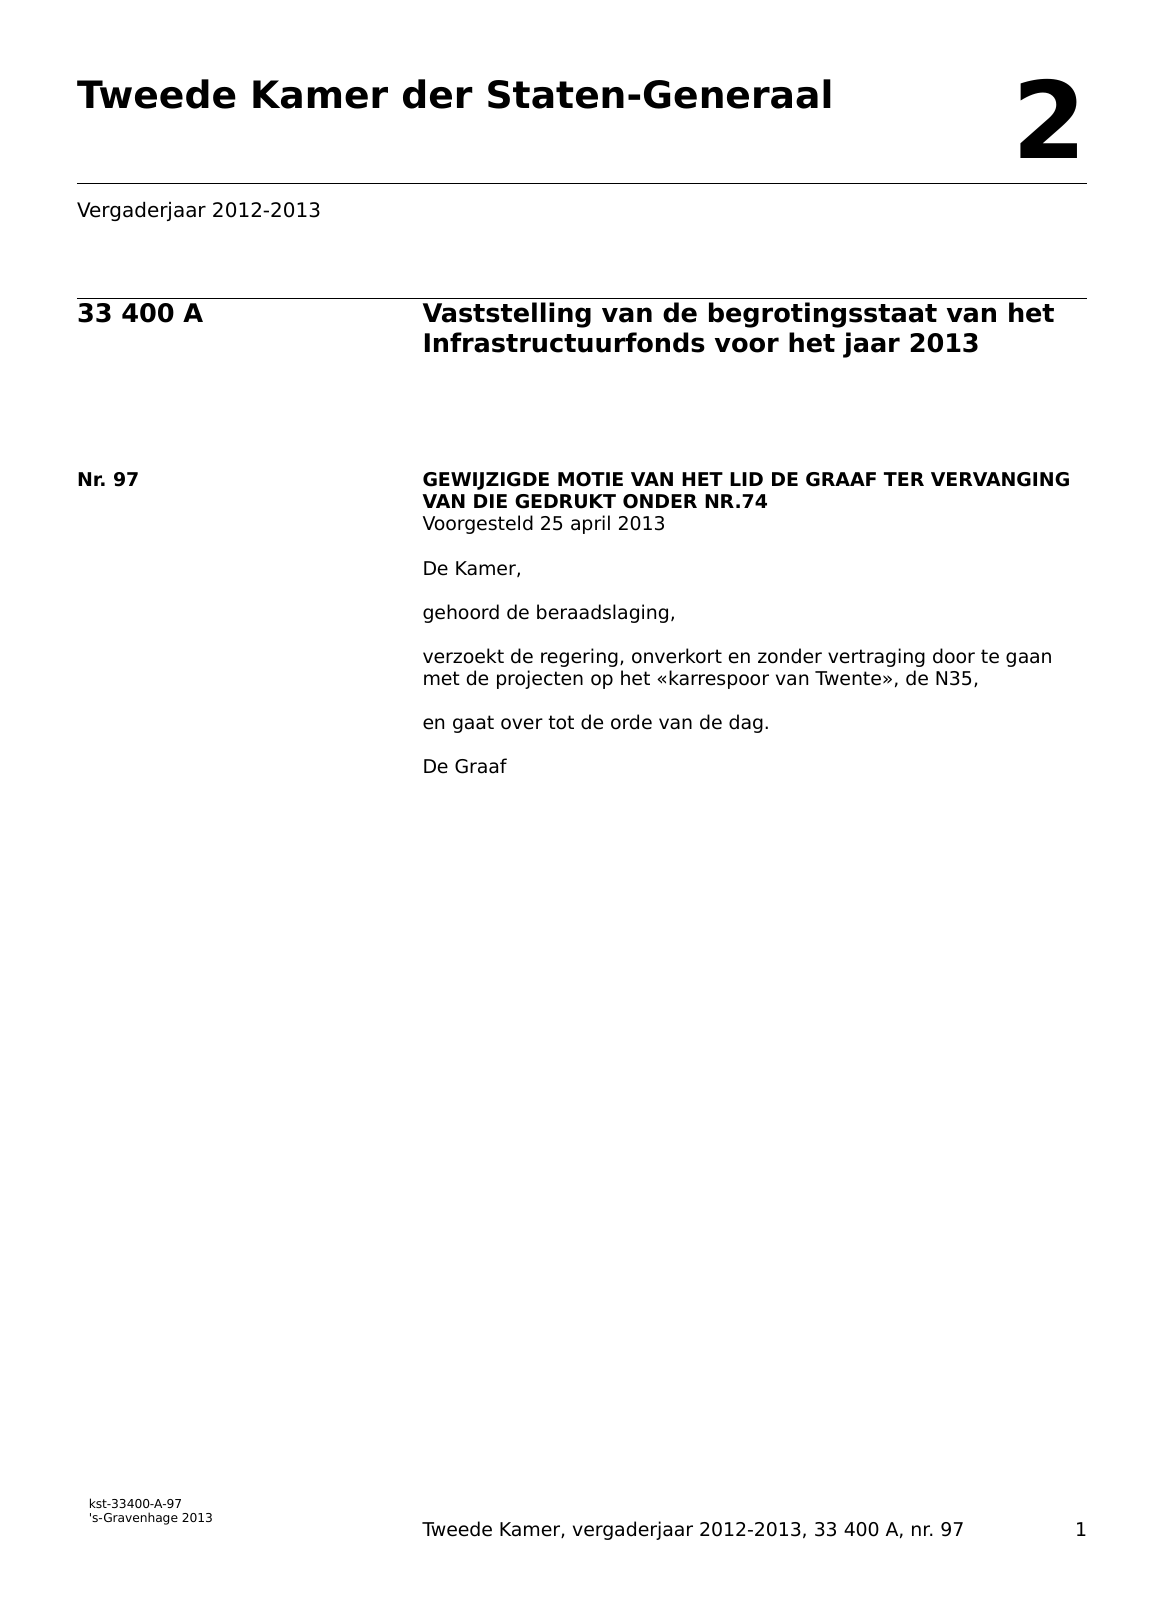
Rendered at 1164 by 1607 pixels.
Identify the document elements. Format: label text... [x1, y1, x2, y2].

text verzoekt de regering, onverkort en zonder vertraging door te gaan met de projecten op het «karrespoor van Twente», de N35, [422, 646, 1087, 690]
text gehoord de beraadslaging, [422, 602, 1087, 624]
table_header 2 [886, 59, 1087, 183]
text De Kamer, [422, 557, 1087, 579]
text en gaat over tot de orde van de dag. [422, 712, 1087, 734]
subtitle Nr. 97 GEWIJZIGDE MOTIE VAN HET LID DE GRAAF TER VERVANGING VAN DIE GEDRUKT ONDER NR.74 [77, 469, 1087, 513]
table_header Tweede Kamer der Staten-Generaal [77, 59, 886, 183]
text kst-33400-A-97 [88, 1497, 323, 1511]
text Voorgesteld 25 april 2013 [422, 513, 1087, 535]
table_cell Vergaderjaar 2012-2013 [77, 184, 1087, 298]
subtitle 33 400 A Vaststelling van de begrotingsstaat van het Infrastructuurfonds voor het jaar 2013 [77, 299, 1087, 358]
text 's-Gravenhage 2013 [88, 1511, 323, 1525]
text De Graaf [422, 756, 1087, 778]
